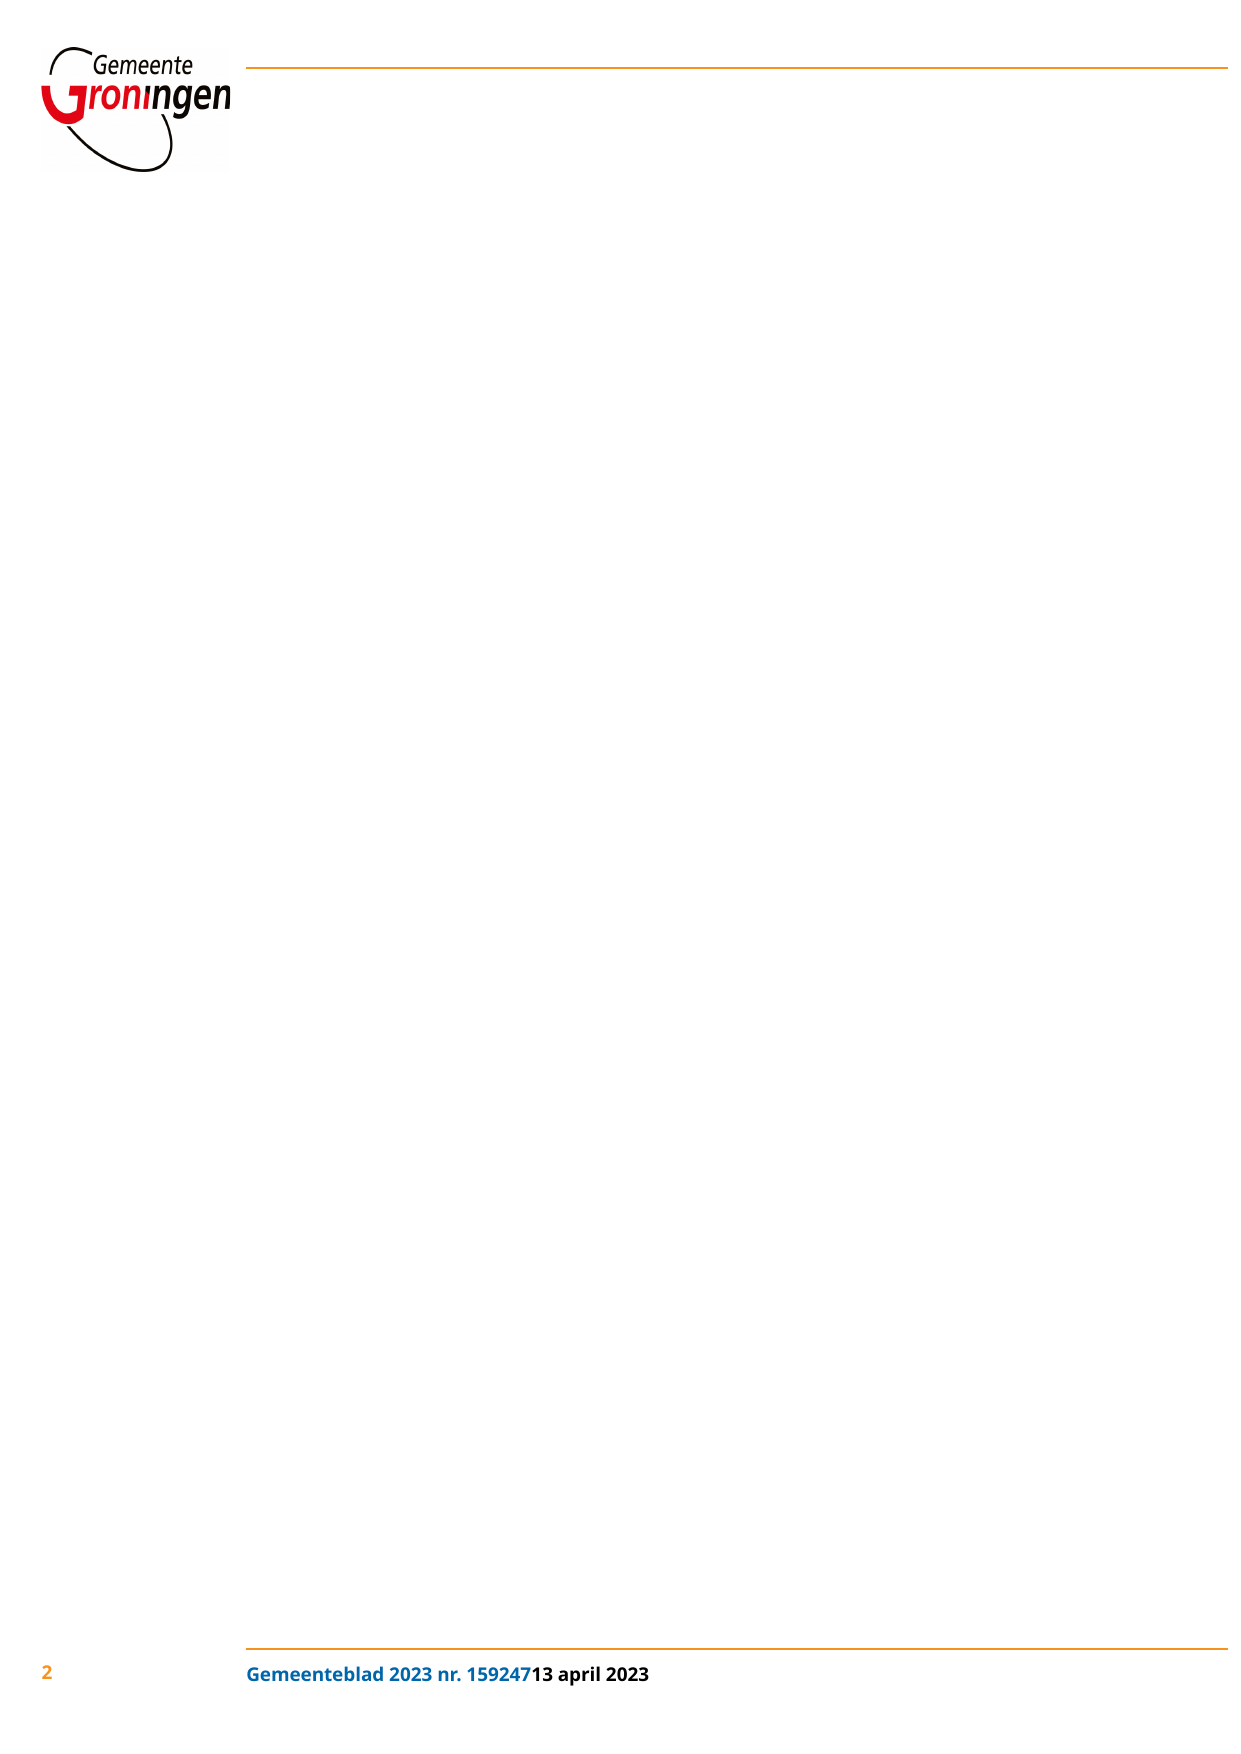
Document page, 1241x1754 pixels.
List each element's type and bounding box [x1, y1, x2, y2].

picture [41, 47, 231, 172]
